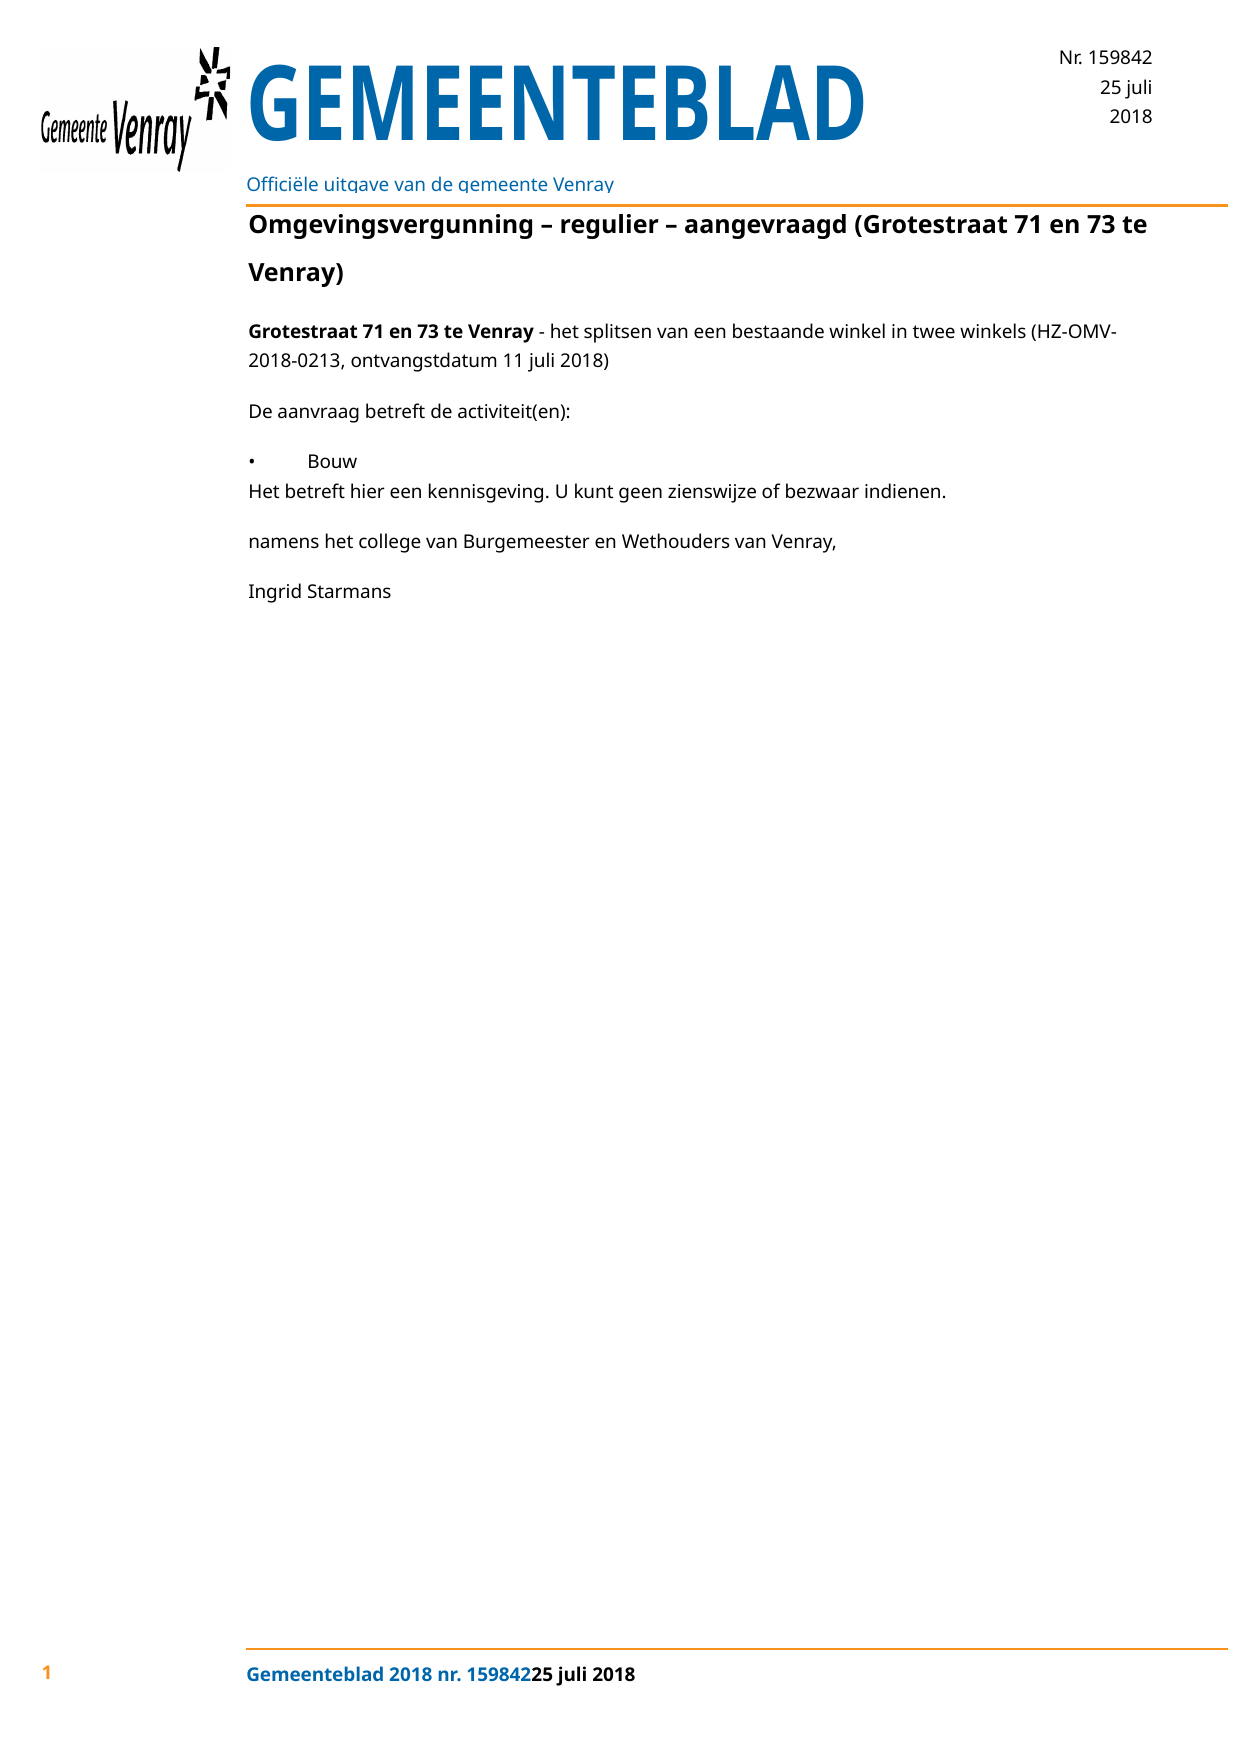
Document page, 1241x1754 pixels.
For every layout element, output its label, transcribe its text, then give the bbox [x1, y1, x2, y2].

text Ingrid Starmans [248, 579, 1152, 604]
list Bouw [248, 448, 1152, 474]
text namens het college van Burgemeester en Wethouders van Venray, [248, 528, 1152, 554]
text Grotestraat 71 en 73 te Venray - het splitsen van een bestaande winkel in twee winkels (HZ-OMV-2018-0213, ontvangstdatum 11 juli 2018) [248, 318, 1152, 373]
text De aanvraag betreft de activiteit(en): [248, 398, 1152, 424]
text Omgevingsvergunning – regulier – aangevraagd (Grotestraat 71 en 73 te Venray) [248, 207, 1152, 288]
picture [41, 47, 231, 172]
text Het betreft hier een kennisgeving. U kunt geen zienswijze of bezwaar indienen. [248, 478, 1152, 504]
